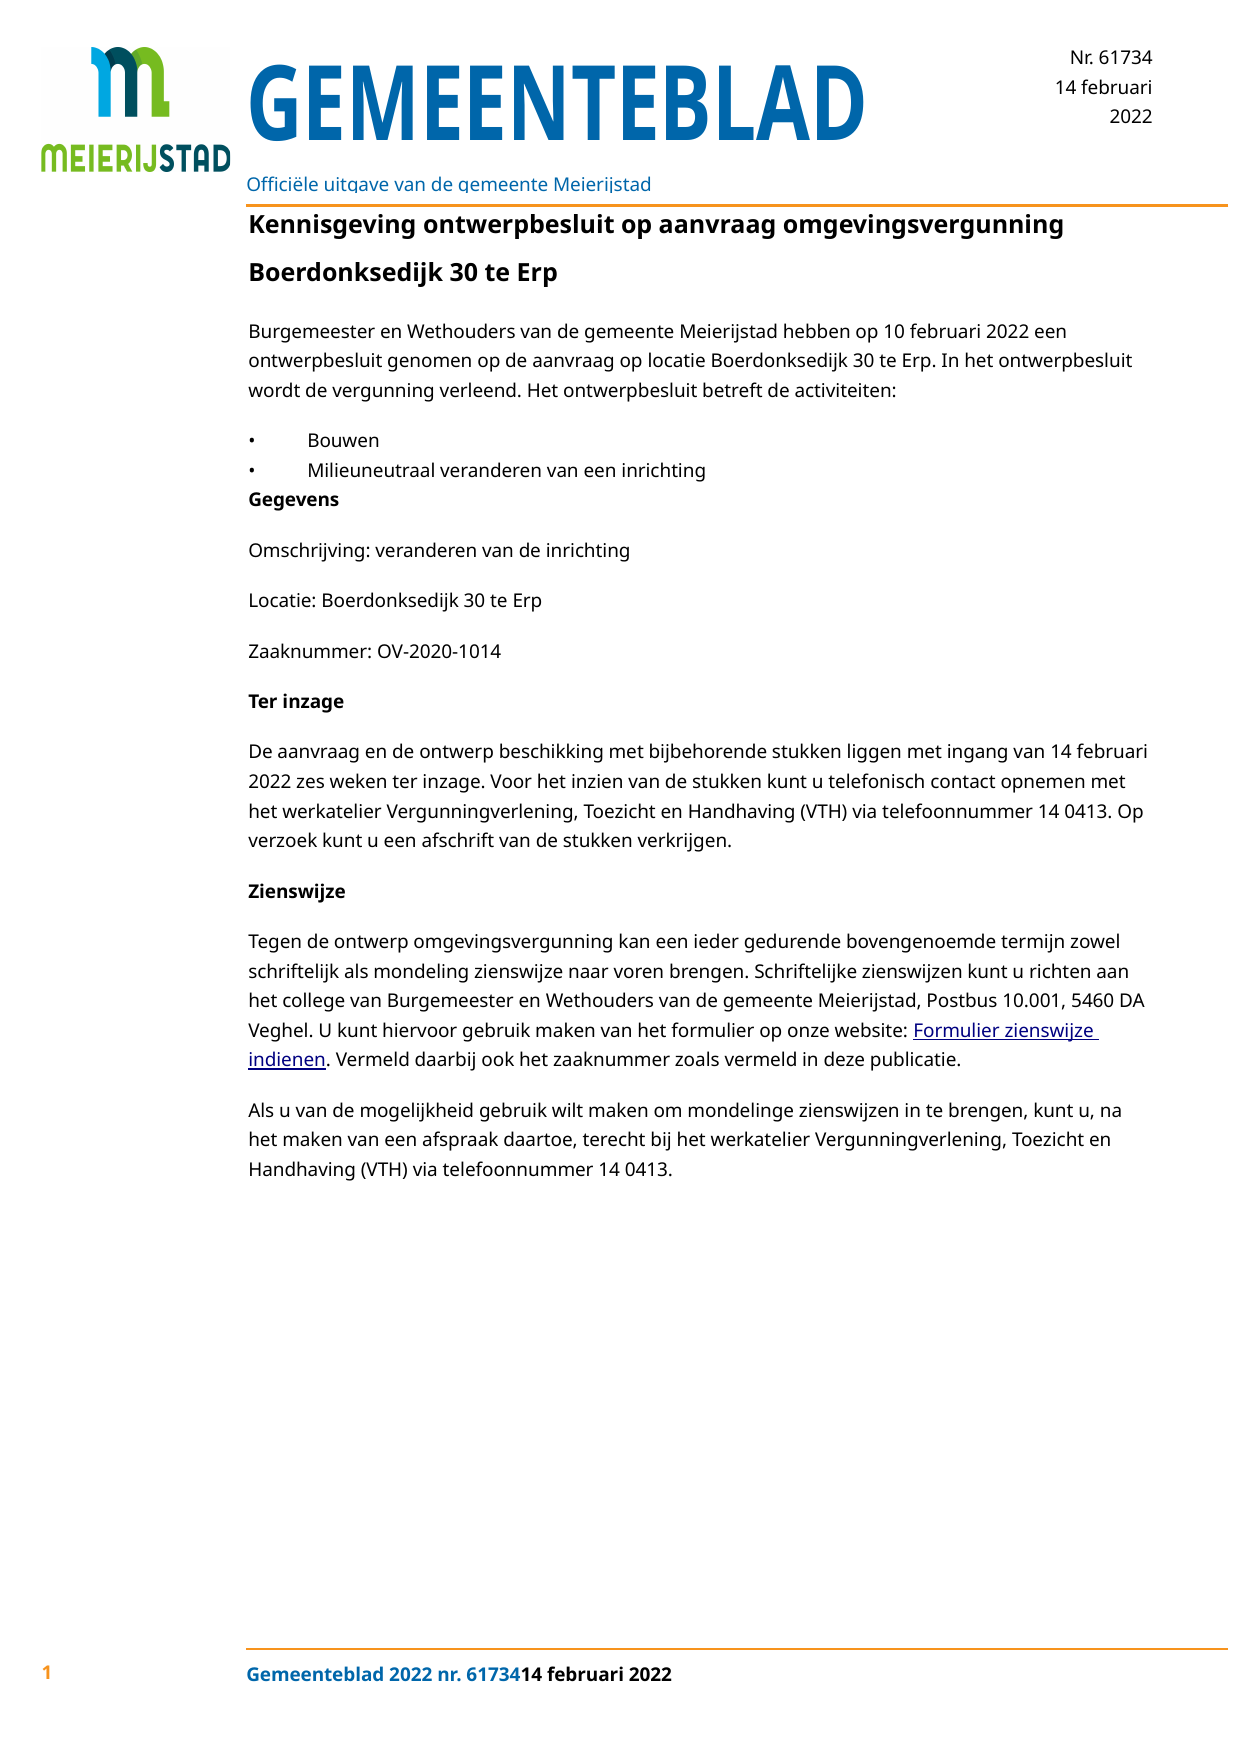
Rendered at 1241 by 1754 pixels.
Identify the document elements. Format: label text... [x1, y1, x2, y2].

list Bouwen [248, 427, 1152, 453]
text Als u van de mogelijkheid gebruik wilt maken om mondelinge zienswijzen in te brengen, kunt u, na het maken van een afspraak daartoe, terecht bij het werkatelier Vergunningverlening, Toezicht en Handhaving (VTH) via telefoonnummer 14 0413. [248, 1097, 1152, 1182]
text Ter inzage [248, 688, 1152, 714]
list Milieuneutraal veranderen van een inrichting [248, 457, 1152, 483]
text Locatie: Boerdonksedijk 30 te Erp [248, 587, 1152, 613]
text Omschrijving: veranderen van de inrichting [248, 537, 1152, 563]
text Tegen de ontwerp omgevingsvergunning kan een ieder gedurende bovengenoemde termijn zowel schriftelijk als mondeling zienswijze naar voren brengen. Schriftelijke zienswijzen kunt u richten aan het college van Burgemeester en Wethouders van de gemeente Meierijstad, Postbus 10.001, 5460 DA Veghel. U kunt hiervoor gebruik maken van het formulier op onze website: Formulier zienswijze indienen. Vermeld daarbij ook het zaaknummer zoals vermeld in deze publicatie. [248, 928, 1152, 1072]
text De aanvraag en de ontwerp beschikking met bijbehorende stukken liggen met ingang van 14 februari 2022 zes weken ter inzage. Voor het inzien van de stukken kunt u telefonisch contact opnemen met het werkatelier Vergunningverlening, Toezicht en Handhaving (VTH) via telefoonnummer 14 0413. Op verzoek kunt u een afschrift van de stukken verkrijgen. [248, 739, 1152, 853]
text Gegevens [248, 487, 1152, 512]
picture [41, 47, 231, 172]
text Zienswijze [248, 878, 1152, 904]
text Zaaknummer: OV-2020-1014 [248, 638, 1152, 664]
text Kennisgeving ontwerpbesluit op aanvraag omgevingsvergunning Boerdonksedijk 30 te Erp [248, 207, 1152, 288]
text Burgemeester en Wethouders van de gemeente Meierijstad hebben op 10 februari 2022 een ontwerpbesluit genomen op de aanvraag op locatie Boerdonksedijk 30 te Erp. In het ontwerpbesluit wordt de vergunning verleend. Het ontwerpbesluit betreft de activiteiten: [248, 318, 1152, 403]
